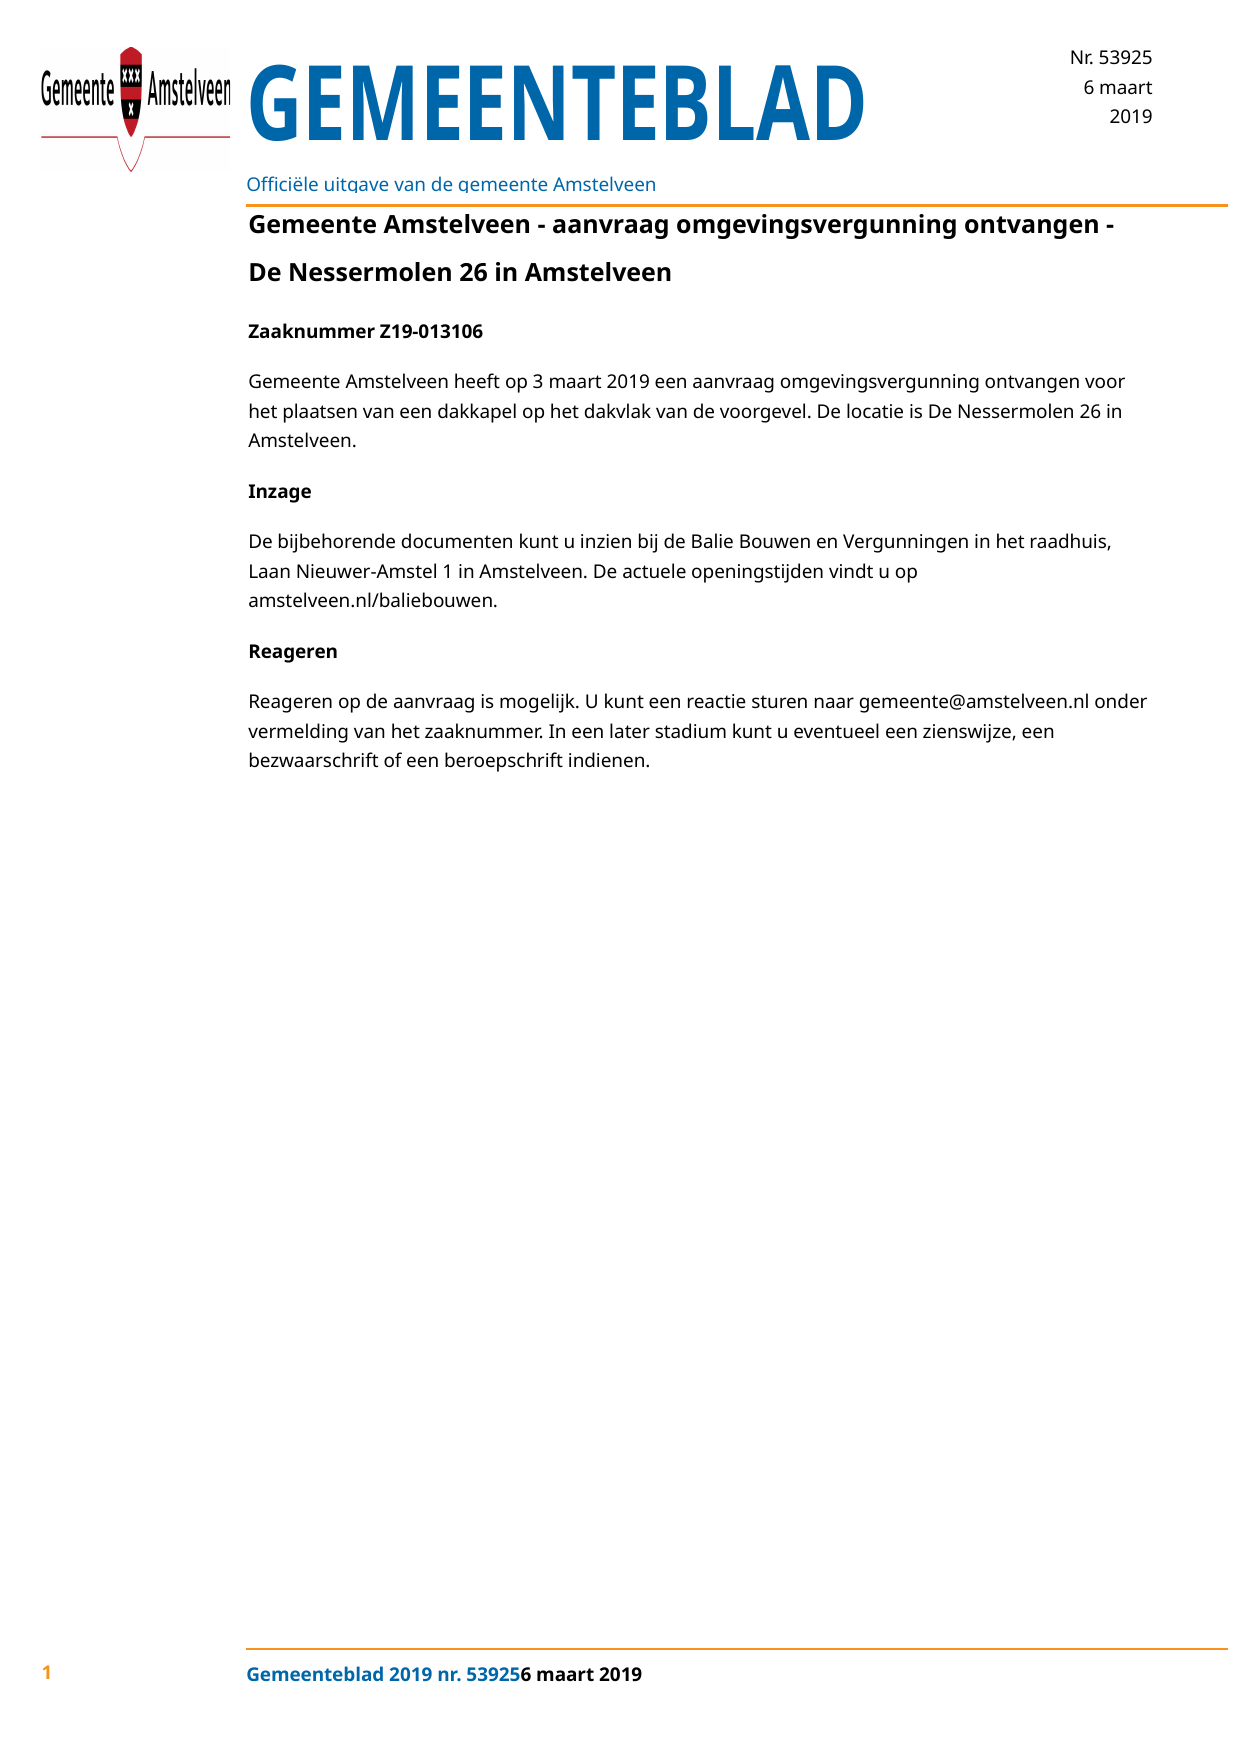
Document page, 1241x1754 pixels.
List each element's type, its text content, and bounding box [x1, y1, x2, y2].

text Reageren op de aanvraag is mogelijk. U kunt een reactie sturen naar gemeente@amstelveen.nl onder vermelding van het zaaknummer. In een later stadium kunt u eventueel een zienswijze, een bezwaarschrift of een beroepschrift indienen. [248, 688, 1152, 773]
picture [41, 47, 231, 172]
text De bijbehorende documenten kunt u inzien bij de Balie Bouwen en Vergunningen in het raadhuis, Laan Nieuwer-Amstel 1 in Amstelveen. De actuele openingstijden vindt u op amstelveen.nl/baliebouwen. [248, 528, 1152, 613]
text Reageren [248, 638, 1152, 664]
text Gemeente Amstelveen heeft op 3 maart 2019 een aanvraag omgevingsvergunning ontvangen voor het plaatsen van een dakkapel op het dakvlak van de voorgevel. De locatie is De Nessermolen 26 in Amstelveen. [248, 368, 1152, 453]
text Gemeente Amstelveen - aanvraag omgevingsvergunning ontvangen - De Nessermolen 26 in Amstelveen [248, 207, 1152, 288]
text Zaaknummer Z19-013106 [248, 318, 1152, 344]
text Inzage [248, 478, 1152, 504]
